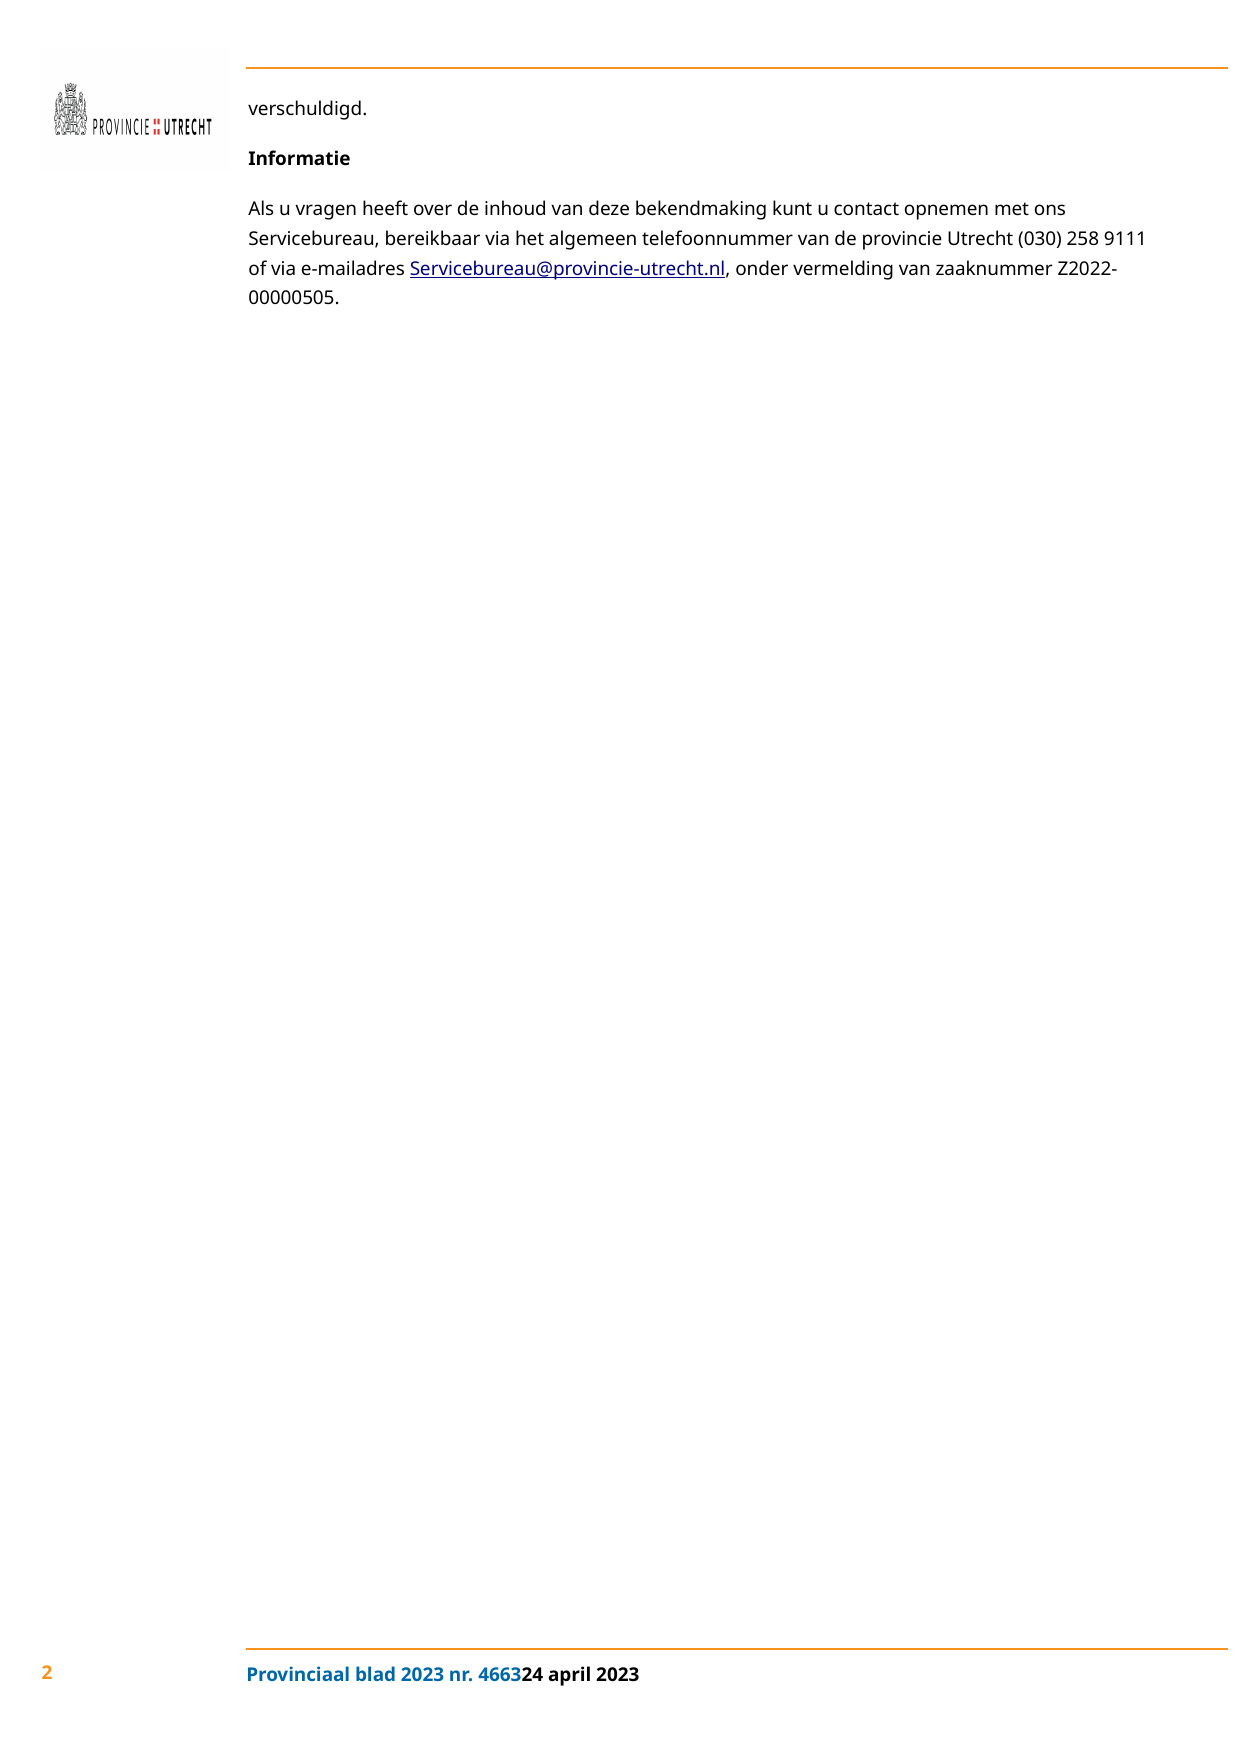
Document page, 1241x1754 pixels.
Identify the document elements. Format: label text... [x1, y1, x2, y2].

text verschuldigd. [248, 95, 1152, 121]
text Informatie [248, 145, 1152, 171]
text Als u vragen heeft over de inhoud van deze bekendmaking kunt u contact opnemen met ons Servicebureau, bereikbaar via het algemeen telefoonnummer van de provincie Utrecht (030) 258 9111 of via e-mailadres Servicebureau@provincie-utrecht.nl, onder vermelding van zaaknummer Z2022-00000505. [248, 196, 1152, 310]
picture [41, 47, 231, 172]
